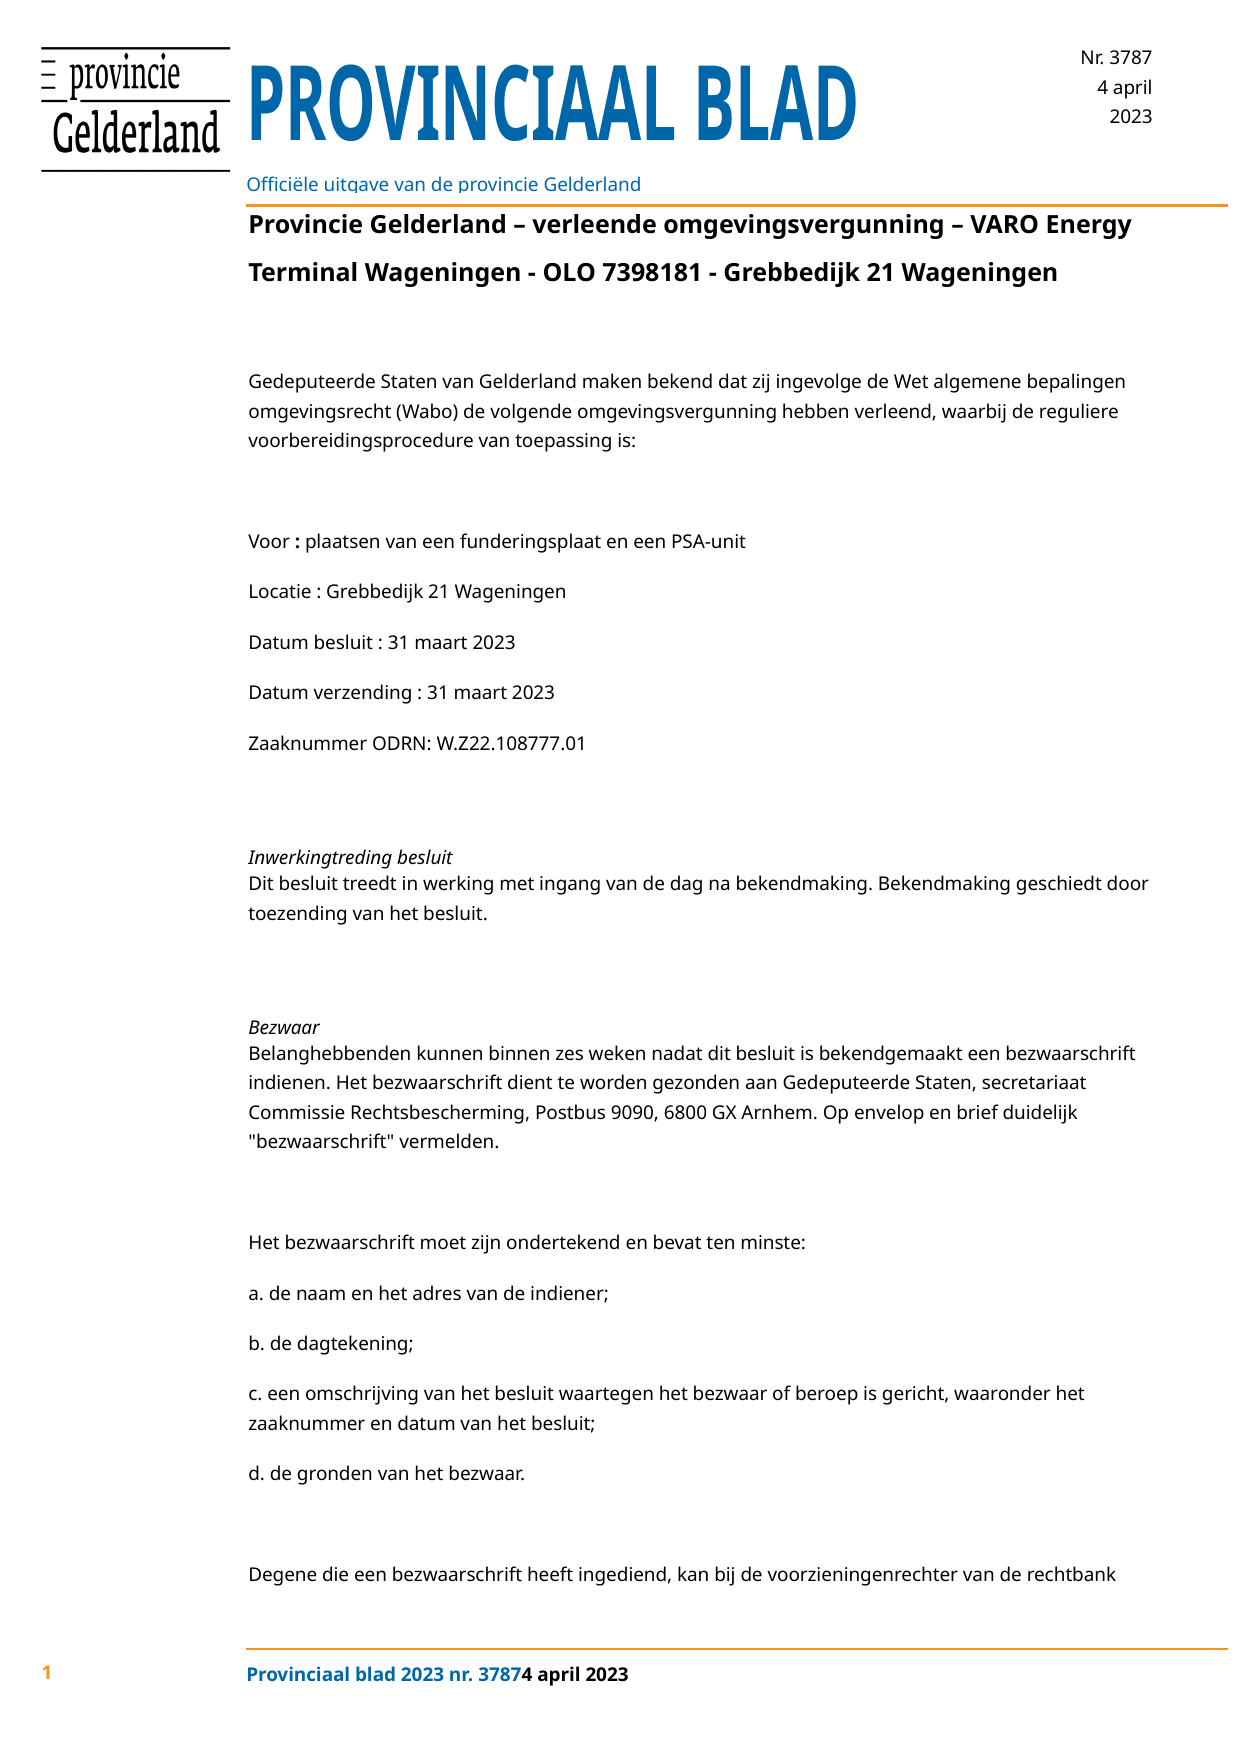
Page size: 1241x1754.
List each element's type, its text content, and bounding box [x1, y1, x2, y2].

picture [41, 47, 231, 172]
text d. de gronden van het bezwaar. [248, 1461, 1152, 1486]
text Datum verzending : 31 maart 2023 [248, 679, 1152, 705]
text a. de naam en het adres van de indiener; [248, 1280, 1152, 1306]
text Het bezwaarschrift moet zijn ondertekend en bevat ten minste: [248, 1229, 1152, 1255]
text Gedeputeerde Staten van Gelderland maken bekend dat zij ingevolge de Wet algemene bepalingen omgevingsrecht (Wabo) de volgende omgevingsvergunning hebben verleend, waarbij de reguliere voorbereidingsprocedure van toepassing is: [248, 368, 1152, 453]
text c. een omschrijving van het besluit waartegen het bezwaar of beroep is gericht, waaronder het zaaknummer en datum van het besluit; [248, 1381, 1152, 1436]
text b. de dagtekening; [248, 1330, 1152, 1356]
text Datum besluit : 31 maart 2023 [248, 629, 1152, 655]
text Degene die een bezwaarschrift heeft ingediend, kan bij de voorzieningenrechter van de rechtbank [248, 1561, 1152, 1587]
text Inwerkingtreding besluit [248, 844, 1152, 870]
text Zaaknummer ODRN: W.Z22.108777.01 [248, 730, 1152, 756]
text Provincie Gelderland – verleende omgevingsvergunning – VARO Energy Terminal Wageningen - OLO 7398181 - Grebbedijk 21 Wageningen [248, 207, 1152, 288]
text Bezwaar [248, 1014, 1152, 1040]
text Locatie : Grebbedijk 21 Wageningen [248, 579, 1152, 604]
text Belanghebbenden kunnen binnen zes weken nadat dit besluit is bekendgemaakt een bezwaarschrift indienen. Het bezwaarschrift dient te worden gezonden aan Gedeputeerde Staten, secretariaat Commissie Rechtsbescherming, Postbus 9090, 6800 GX Arnhem. Op envelop en brief duidelijk "bezwaarschrift" vermelden. [248, 1040, 1152, 1154]
text Voor : plaatsen van een funderingsplaat en een PSA-unit [248, 528, 1152, 554]
text Dit besluit treedt in werking met ingang van de dag na bekendmaking. Bekendmaking geschiedt door toezending van het besluit. [248, 870, 1152, 925]
